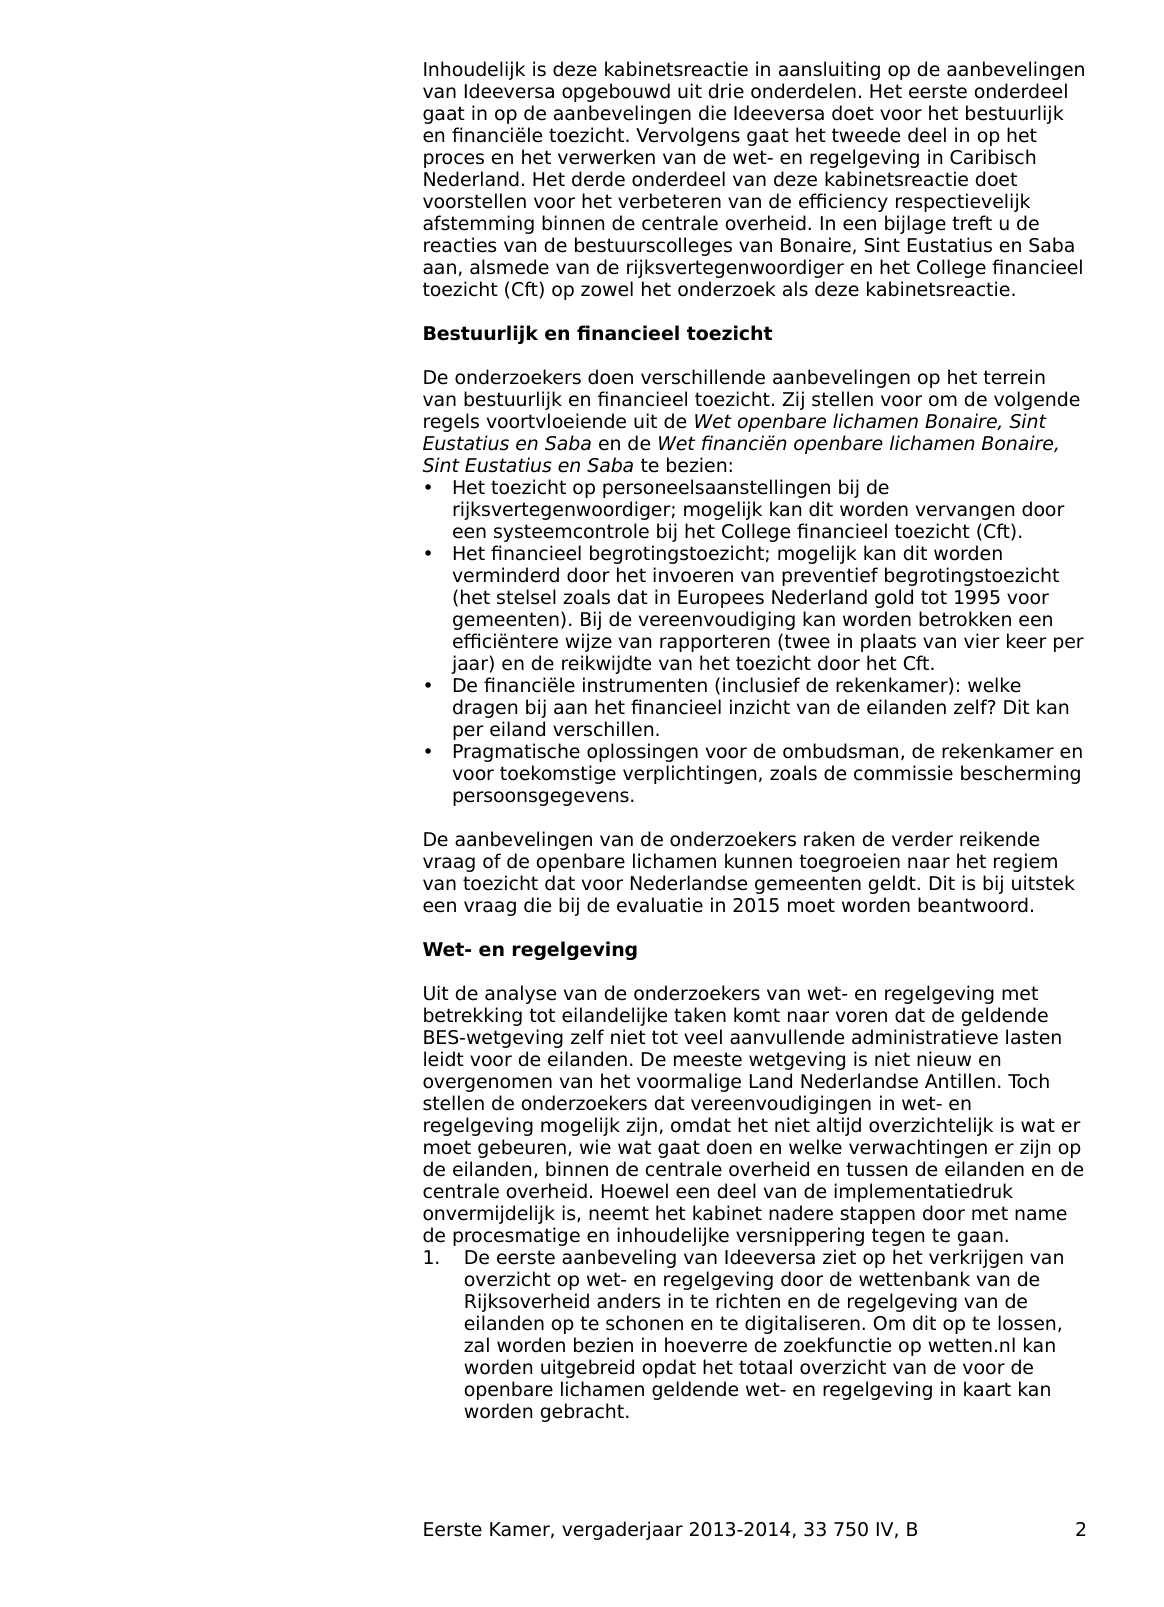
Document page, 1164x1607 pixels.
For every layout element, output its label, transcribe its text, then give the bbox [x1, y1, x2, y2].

text Inhoudelijk is deze kabinetsreactie in aansluiting op de aanbevelingen van Ideeversa opgebouwd uit drie onderdelen. Het eerste onderdeel gaat in op de aanbevelingen die Ideeversa doet voor het bestuurlijk en financiële toezicht. Vervolgens gaat het tweede deel in op het proces en het verwerken van de wet- en regelgeving in Caribisch Nederland. Het derde onderdeel van deze kabinetsreactie doet voorstellen voor het verbeteren van de efficiency respectievelijk afstemming binnen de centrale overheid. In een bijlage treft u de reacties van de bestuurscolleges van Bonaire, Sint Eustatius en Saba aan, alsmede van de rijksvertegenwoordiger en het College financieel toezicht (Cft) op zowel het onderzoek als deze kabinetsreactie. [422, 59, 1087, 301]
text De aanbevelingen van de onderzoekers raken de verder reikende vraag of de openbare lichamen kunnen toegroeien naar het regiem van toezicht dat voor Nederlandse gemeenten geldt. Dit is bij uitstek een vraag die bij de evaluatie in 2015 moet worden beantwoord. [422, 829, 1087, 917]
subtitle Bestuurlijk en financieel toezicht [422, 323, 1087, 345]
text Uit de analyse van de onderzoekers van wet- en regelgeving met betrekking tot eilandelijke taken komt naar voren dat de geldende BES-wetgeving zelf niet tot veel aanvullende administratieve lasten leidt voor de eilanden. De meeste wetgeving is niet nieuw en overgenomen van het voormalige Land Nederlandse Antillen. Toch stellen de onderzoekers dat vereenvoudigingen in wet- en regelgeving mogelijk zijn, omdat het niet altijd overzichtelijk is wat er moet gebeuren, wie wat gaat doen en welke verwachtingen er zijn op de eilanden, binnen de centrale overheid en tussen de eilanden en de centrale overheid. Hoewel een deel van de implementatiedruk onvermijdelijk is, neemt het kabinet nadere stappen door met name de procesmatige en inhoudelijke versnippering tegen te gaan. [422, 983, 1087, 1247]
text • Het toezicht op personeelsaanstellingen bij de rijksvertegenwoordiger; mogelijk kan dit worden vervangen door een systeemcontrole bij het College financieel toezicht (Cft). [422, 477, 1087, 543]
text 1. De eerste aanbeveling van Ideeversa ziet op het verkrijgen van overzicht op wet- en regelgeving door de wettenbank van de Rijksoverheid anders in te richten en de regelgeving van de eilanden op te schonen en te digitaliseren. Om dit op te lossen, zal worden bezien in hoeverre de zoekfunctie op wetten.nl kan worden uitgebreid opdat het totaal overzicht van de voor de openbare lichamen geldende wet- en regelgeving in kaart kan worden gebracht. [422, 1247, 1087, 1423]
text • De financiële instrumenten (inclusief de rekenkamer): welke dragen bij aan het financieel inzicht van de eilanden zelf? Dit kan per eiland verschillen. [422, 675, 1087, 741]
subtitle Wet- en regelgeving [422, 939, 1087, 961]
text De onderzoekers doen verschillende aanbevelingen op het terrein van bestuurlijk en financieel toezicht. Zij stellen voor om de volgende regels voortvloeiende uit de Wet openbare lichamen Bonaire, Sint Eustatius en Saba en de Wet financiën openbare lichamen Bonaire, Sint Eustatius en Saba te bezien: [422, 367, 1087, 477]
text • Pragmatische oplossingen voor de ombudsman, de rekenkamer en voor toekomstige verplichtingen, zoals de commissie bescherming persoonsgegevens. [422, 741, 1087, 807]
text • Het financieel begrotingstoezicht; mogelijk kan dit worden verminderd door het invoeren van preventief begrotingstoezicht (het stelsel zoals dat in Europees Nederland gold tot 1995 voor gemeenten). Bij de vereenvoudiging kan worden betrokken een efficiëntere wijze van rapporteren (twee in plaats van vier keer per jaar) en de reikwijdte van het toezicht door het Cft. [422, 543, 1087, 675]
